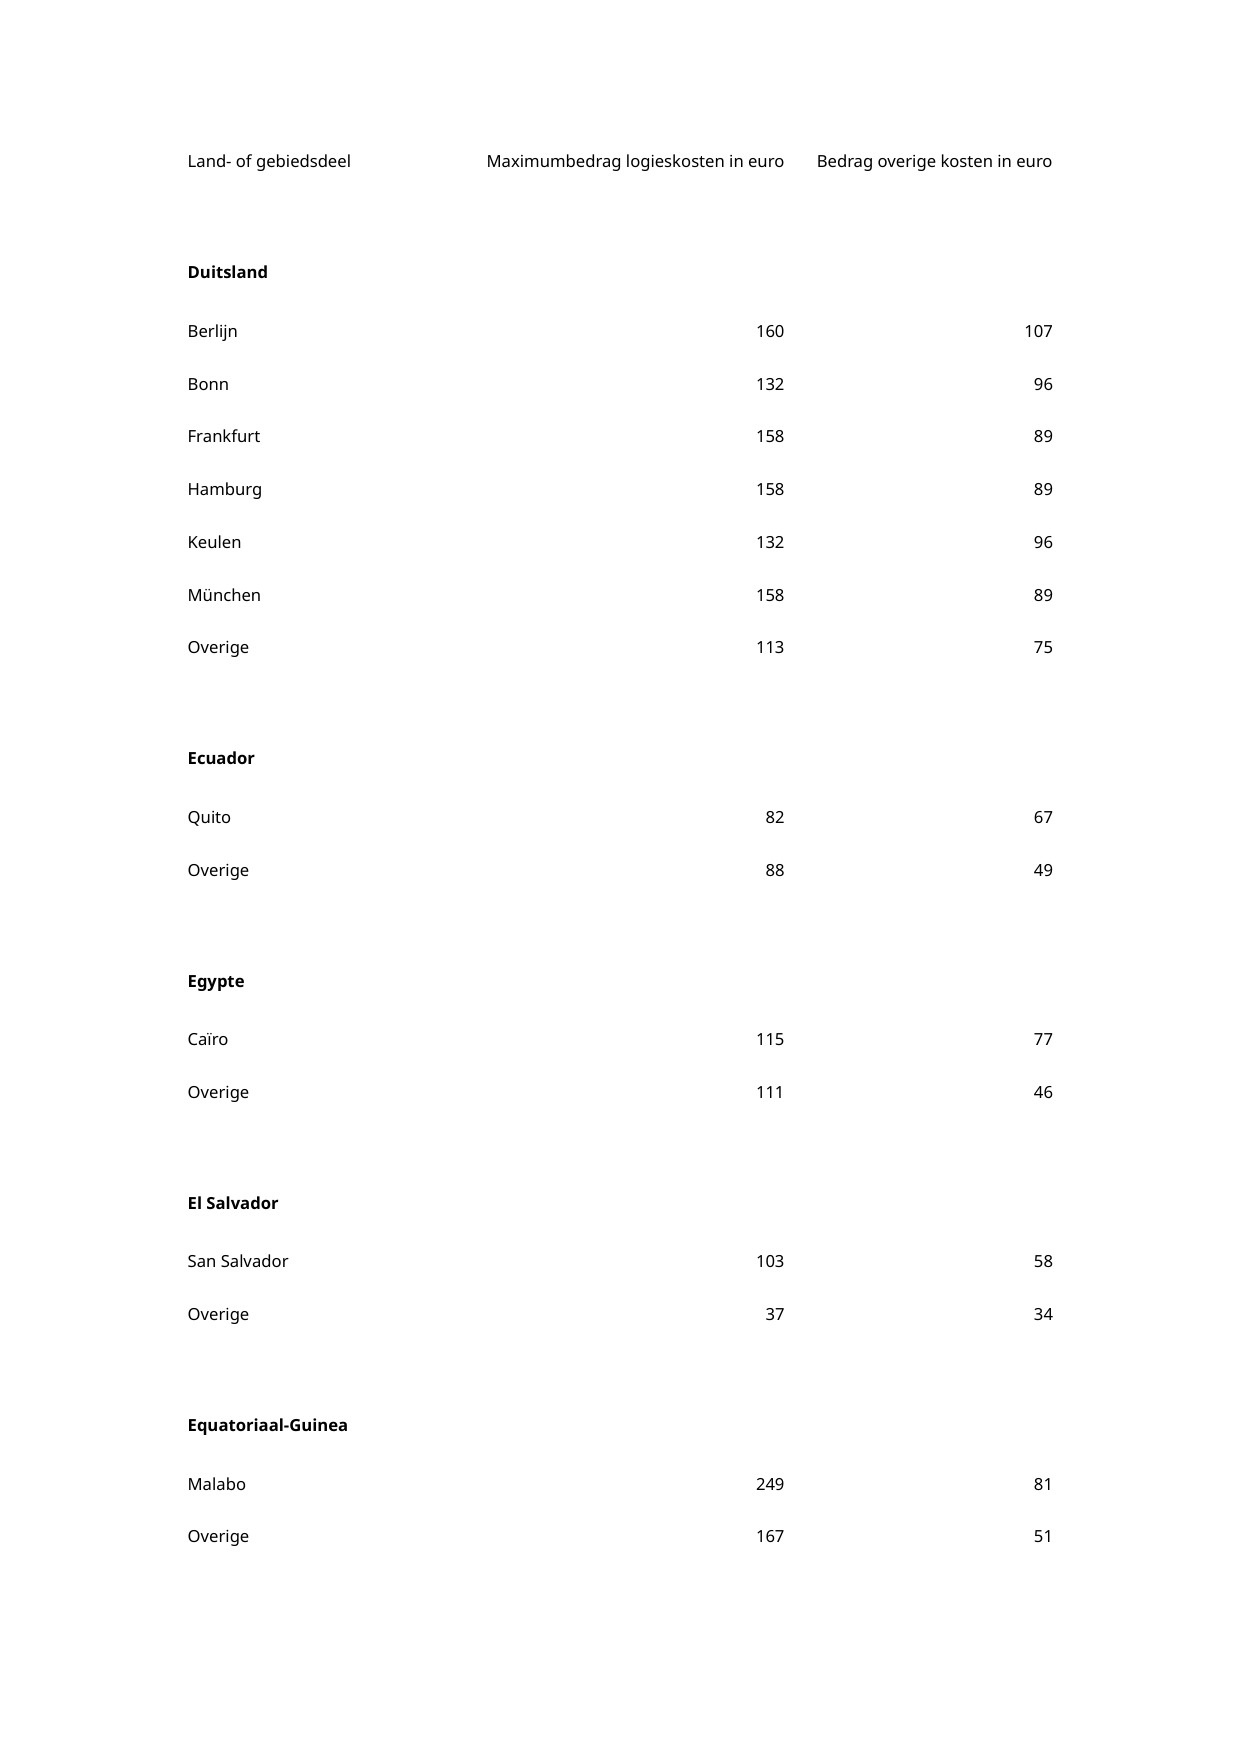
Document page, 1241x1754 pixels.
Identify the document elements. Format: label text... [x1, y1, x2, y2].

table_cell [784, 1133, 1053, 1192]
table_cell [784, 261, 1053, 319]
table_cell 158 [464, 478, 784, 530]
table_cell 158 [464, 425, 784, 478]
table_cell 89 [784, 478, 1053, 530]
table_cell Overige [188, 1525, 464, 1578]
table_cell 96 [784, 372, 1053, 425]
table_cell 88 [464, 858, 784, 911]
table_header Bedrag overige kosten in euro [784, 150, 1053, 203]
table_cell [464, 1355, 784, 1414]
table_cell [784, 1355, 1053, 1414]
table_cell [464, 747, 784, 805]
table_cell [784, 747, 1053, 805]
table_cell Hamburg [188, 478, 464, 530]
table_cell [464, 1414, 784, 1472]
table_cell Caïro [188, 1028, 464, 1080]
table_cell 37 [464, 1303, 784, 1355]
table_cell 96 [784, 530, 1053, 583]
table_cell [784, 969, 1053, 1028]
table_cell 82 [464, 805, 784, 858]
table_cell [784, 1192, 1053, 1250]
table_cell 160 [464, 320, 784, 372]
table_header Land- of gebiedsdeel [188, 150, 464, 203]
table_cell [784, 203, 1053, 261]
table_cell 89 [784, 583, 1053, 636]
table_cell Ecuador [188, 747, 464, 805]
table_cell Keulen [188, 530, 464, 583]
table_cell Frankfurt [188, 425, 464, 478]
table_cell [464, 261, 784, 319]
table_cell 115 [464, 1028, 784, 1080]
table_cell [464, 203, 784, 261]
table_cell 49 [784, 858, 1053, 911]
table_cell 46 [784, 1080, 1053, 1133]
table_cell [784, 689, 1053, 747]
table_cell Malabo [188, 1472, 464, 1525]
table_cell Berlijn [188, 320, 464, 372]
table_cell 81 [784, 1472, 1053, 1525]
table_cell [188, 911, 464, 969]
table_cell [188, 1133, 464, 1192]
table_cell 132 [464, 372, 784, 425]
table_cell 77 [784, 1028, 1053, 1080]
table_cell [188, 689, 464, 747]
table_header Maximumbedrag logieskosten in euro [464, 150, 784, 203]
table_cell El Salvador [188, 1192, 464, 1250]
table_cell München [188, 583, 464, 636]
table_cell Quito [188, 805, 464, 858]
table_cell Equatoriaal-Guinea [188, 1414, 464, 1472]
table_cell Bonn [188, 372, 464, 425]
table_cell [464, 1133, 784, 1192]
table_cell 75 [784, 636, 1053, 688]
table_cell Egypte [188, 969, 464, 1028]
table_cell 158 [464, 583, 784, 636]
table_cell Duitsland [188, 261, 464, 319]
table_cell San Salvador [188, 1250, 464, 1303]
table_cell Overige [188, 1303, 464, 1355]
table_cell 67 [784, 805, 1053, 858]
table_cell [464, 689, 784, 747]
table_cell [464, 1192, 784, 1250]
table_cell [188, 1355, 464, 1414]
table_cell 89 [784, 425, 1053, 478]
table_cell [784, 1414, 1053, 1472]
table_cell 132 [464, 530, 784, 583]
table_cell 111 [464, 1080, 784, 1133]
table_cell 249 [464, 1472, 784, 1525]
table_cell 107 [784, 320, 1053, 372]
table_cell [784, 911, 1053, 969]
table_cell 58 [784, 1250, 1053, 1303]
table_cell 113 [464, 636, 784, 688]
table_cell 167 [464, 1525, 784, 1578]
table_cell [464, 969, 784, 1028]
table_cell Overige [188, 636, 464, 688]
table_cell 103 [464, 1250, 784, 1303]
table_cell Overige [188, 858, 464, 911]
table_cell Overige [188, 1080, 464, 1133]
table_cell 34 [784, 1303, 1053, 1355]
table_cell 51 [784, 1525, 1053, 1578]
table_cell [188, 203, 464, 261]
table_cell [464, 911, 784, 969]
